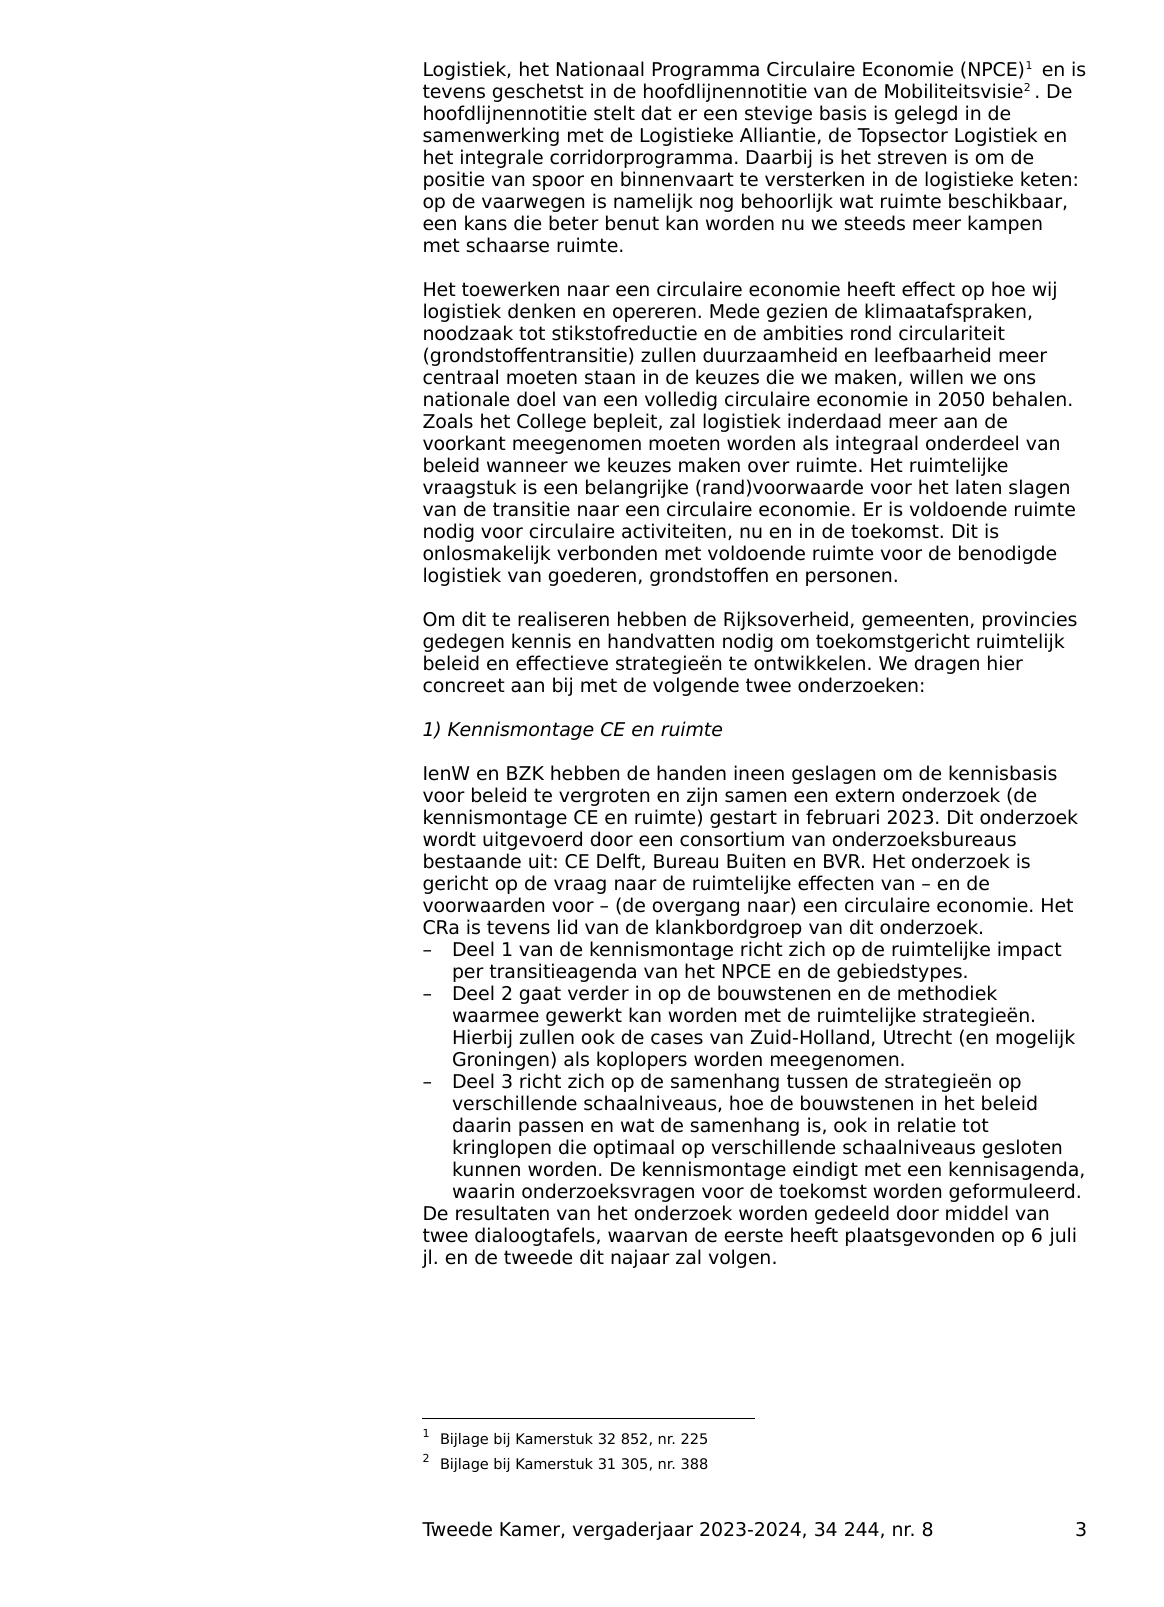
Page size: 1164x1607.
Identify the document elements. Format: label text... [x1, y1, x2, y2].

text Om dit te realiseren hebben de Rijksoverheid, gemeenten, provincies gedegen kennis en handvatten nodig om toekomstgericht ruimtelijk beleid en effectieve strategieën te ontwikkelen. We dragen hier concreet aan bij met de volgende twee onderzoeken: [422, 609, 1087, 697]
text Het toewerken naar een circulaire economie heeft effect op hoe wij logistiek denken en opereren. Mede gezien de klimaatafspraken, noodzaak tot stikstofreductie en de ambities rond circulariteit (grondstoffentransitie) zullen duurzaamheid en leefbaarheid meer centraal moeten staan in de keuzes die we maken, willen we ons nationale doel van een volledig circulaire economie in 2050 behalen. Zoals het College bepleit, zal logistiek inderdaad meer aan de voorkant meegenomen moeten worden als integraal onderdeel van beleid wanneer we keuzes maken over ruimte. Het ruimtelijke vraagstuk is een belangrijke (rand)voorwaarde voor het laten slagen van de transitie naar een circulaire economie. Er is voldoende ruimte nodig voor circulaire activiteiten, nu en in de toekomst. Dit is onlosmakelijk verbonden met voldoende ruimte voor de benodigde logistiek van goederen, grondstoffen en personen. [422, 279, 1087, 587]
text – Deel 1 van de kennismontage richt zich op de ruimtelijke impact per transitieagenda van het NPCE en de gebiedstypes. [422, 939, 1087, 983]
text Bijlage bij Kamerstuk 31 305, nr. 388 [422, 1452, 1087, 1474]
text De resultaten van het onderzoek worden gedeeld door middel van twee dialoogtafels, waarvan de eerste heeft plaatsgevonden op 6 juli jl. en de tweede dit najaar zal volgen. [422, 1203, 1087, 1269]
text IenW en BZK hebben de handen ineen geslagen om de kennisbasis voor beleid te vergroten en zijn samen een extern onderzoek (de kennismontage CE en ruimte) gestart in februari 2023. Dit onderzoek wordt uitgevoerd door een consortium van onderzoeksbureaus bestaande uit: CE Delft, Bureau Buiten en BVR. Het onderzoek is gericht op de vraag naar de ruimtelijke effecten van – en de voorwaarden voor – (de overgang naar) een circulaire economie. Het CRa is tevens lid van de klankbordgroep van dit onderzoek. [422, 763, 1087, 939]
text Logistiek, het Nationaal Programma Circulaire Economie (NPCE) en is tevens geschetst in de hoofdlijnennotitie van de Mobiliteitsvisie. De hoofdlijnennotitie stelt dat er een stevige basis is gelegd in de samenwerking met de Logistieke Alliantie, de Topsector Logistiek en het integrale corridorprogramma. Daarbij is het streven is om de positie van spoor en binnenvaart te versterken in de logistieke keten: op de vaarwegen is namelijk nog behoorlijk wat ruimte beschikbaar, een kans die beter benut kan worden nu we steeds meer kampen met schaarse ruimte. [422, 59, 1087, 257]
text Bijlage bij Kamerstuk 32 852, nr. 225 [422, 1427, 1087, 1449]
subtitle 1) Kennismontage CE en ruimte [422, 719, 1087, 741]
text – Deel 2 gaat verder in op de bouwstenen en de methodiek waarmee gewerkt kan worden met de ruimtelijke strategieën. Hierbij zullen ook de cases van Zuid-Holland, Utrecht (en mogelijk Groningen) als koplopers worden meegenomen. [422, 983, 1087, 1071]
text – Deel 3 richt zich op de samenhang tussen de strategieën op verschillende schaalniveaus, hoe de bouwstenen in het beleid daarin passen en wat de samenhang is, ook in relatie tot kringlopen die optimaal op verschillende schaalniveaus gesloten kunnen worden. De kennismontage eindigt met een kennisagenda, waarin onderzoeksvragen voor de toekomst worden geformuleerd. [422, 1071, 1087, 1203]
